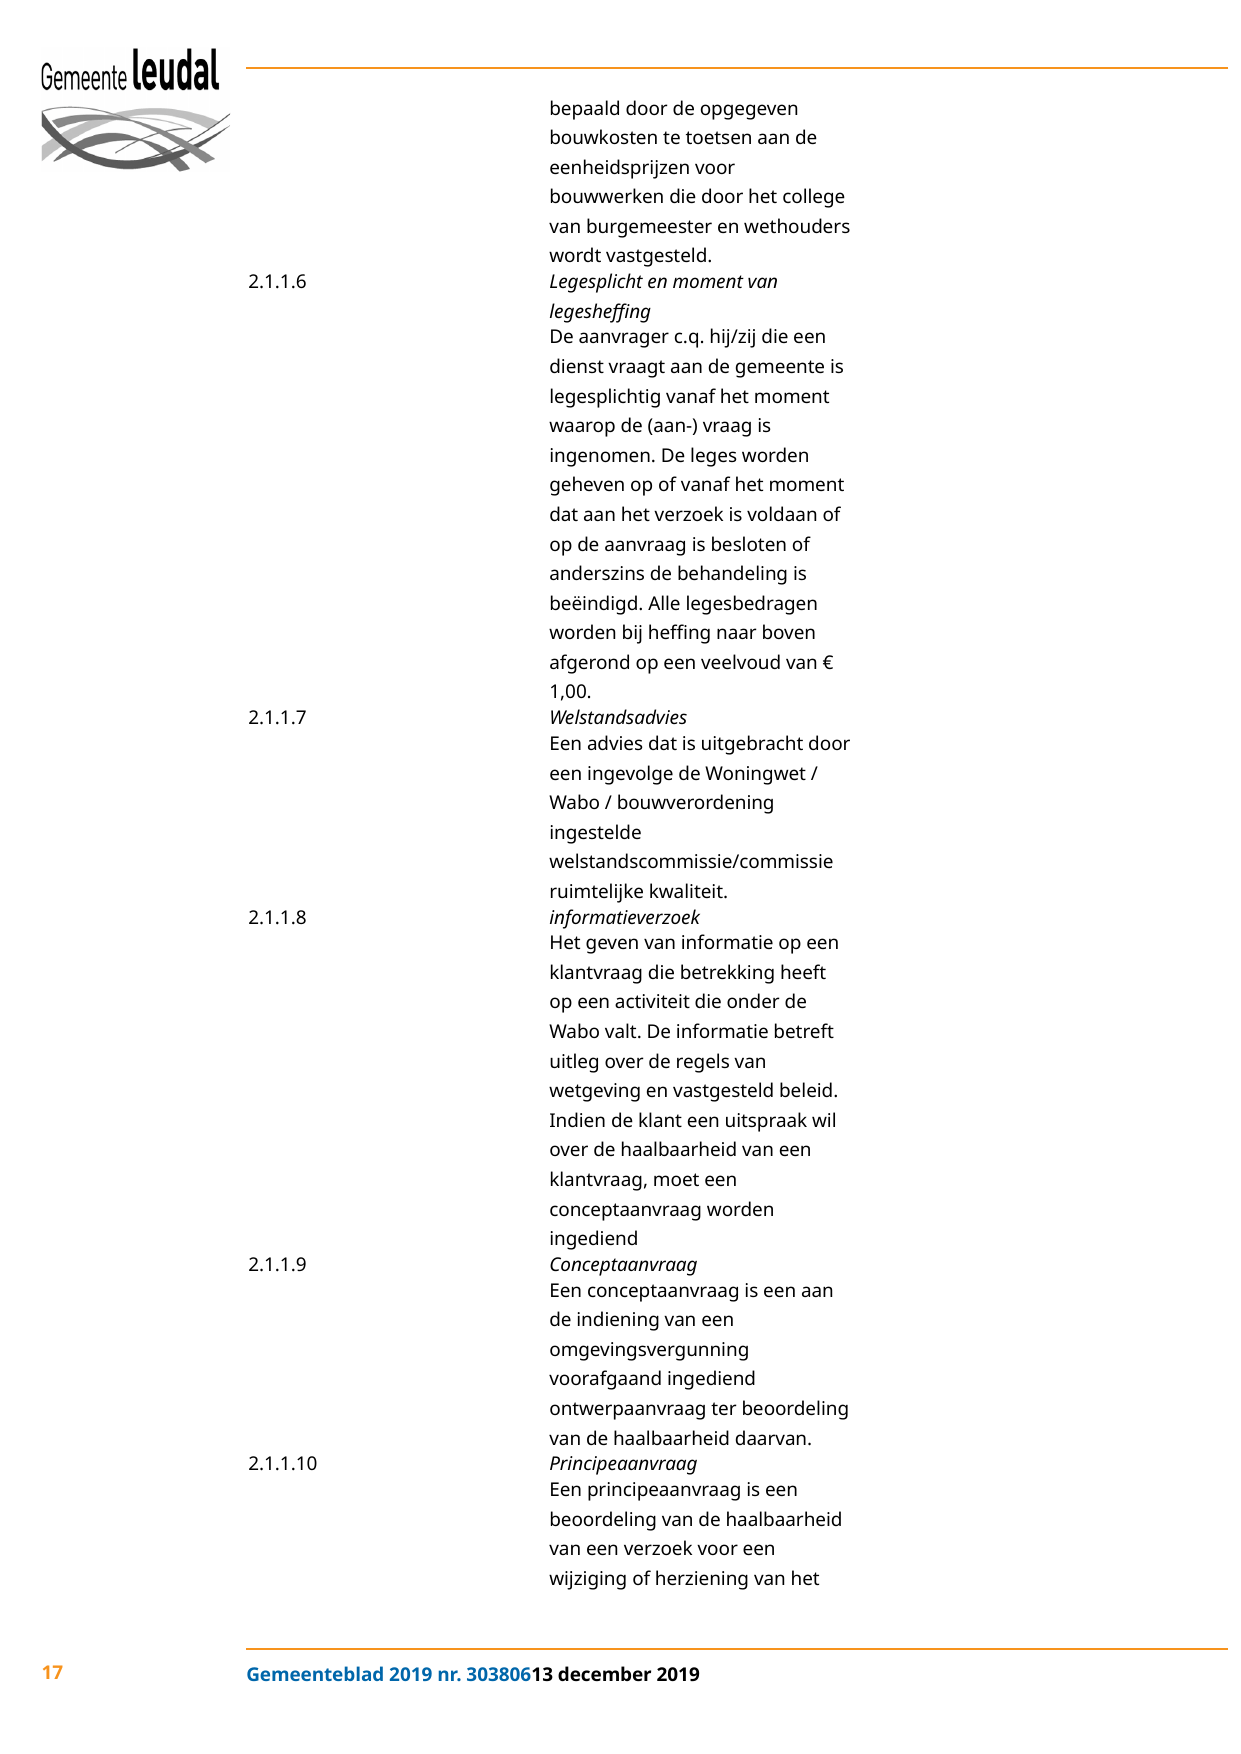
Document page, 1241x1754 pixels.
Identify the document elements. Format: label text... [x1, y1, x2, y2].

table_cell Legesplicht en moment van legesheffing [549, 269, 850, 324]
table_cell Een principeaanvraag is een beoordeling van de haalbaarheid van een verzoek voor een wijziging of herziening van het [549, 1476, 850, 1591]
table_cell [248, 1277, 549, 1451]
table_cell [850, 95, 1152, 268]
picture [41, 47, 231, 172]
table_cell [850, 930, 1152, 1251]
table_cell Het geven van informatie op een klantvraag die betrekking heeft op een activiteit die onder de Wabo valt. De informatie betreft uitleg over de regels van wetgeving en vastgesteld beleid. Indien de klant een uitspraak wil over de haalbaarheid van een klantvraag, moet een conceptaanvraag worden ingediend [549, 930, 850, 1251]
table_cell [248, 324, 549, 704]
table_cell [850, 1277, 1152, 1451]
table_cell 2.1.1.6 [248, 269, 549, 324]
table_cell 2.1.1.7 [248, 705, 549, 730]
table_cell Principeaanvraag [549, 1451, 850, 1476]
table_cell [850, 730, 1152, 904]
table_cell [850, 1451, 1152, 1476]
table_cell [248, 930, 549, 1251]
table_cell 2.1.1.9 [248, 1251, 549, 1277]
table_cell [248, 730, 549, 904]
table_cell Een advies dat is uitgebracht door een ingevolge de Woningwet / Wabo / bouwverordening ingestelde welstandscommissie/commissie ruimtelijke kwaliteit. [549, 730, 850, 904]
table_cell bepaald door de opgegeven bouwkosten te toetsen aan de eenheidsprijzen voor bouwwerken die door het college van burgemeester en wethouders wordt vastgesteld. [549, 95, 850, 268]
table_cell Conceptaanvraag [549, 1251, 850, 1277]
table_cell [850, 904, 1152, 929]
table_cell Een conceptaanvraag is een aan de indiening van een omgevingsvergunning voorafgaand ingediend ontwerpaanvraag ter beoordeling van de haalbaarheid daarvan. [549, 1277, 850, 1451]
table_cell [850, 269, 1152, 324]
table_cell De aanvrager c.q. hij/zij die een dienst vraagt aan de gemeente is legesplichtig vanaf het moment waarop de (aan-) vraag is ingenomen. De leges worden geheven op of vanaf het moment dat aan het verzoek is voldaan of op de aanvraag is besloten of anderszins de behandeling is beëindigd. Alle legesbedragen worden bij heffing naar boven afgerond op een veelvoud van € 1,00. [549, 324, 850, 704]
table_cell [248, 1476, 549, 1591]
table_cell [850, 324, 1152, 704]
table_cell [850, 705, 1152, 730]
table_cell informatieverzoek [549, 904, 850, 929]
table_cell Welstandsadvies [549, 705, 850, 730]
table_cell [248, 95, 549, 268]
table_cell 2.1.1.8 [248, 904, 549, 929]
table_cell 2.1.1.10 [248, 1451, 549, 1476]
table_cell [850, 1251, 1152, 1277]
